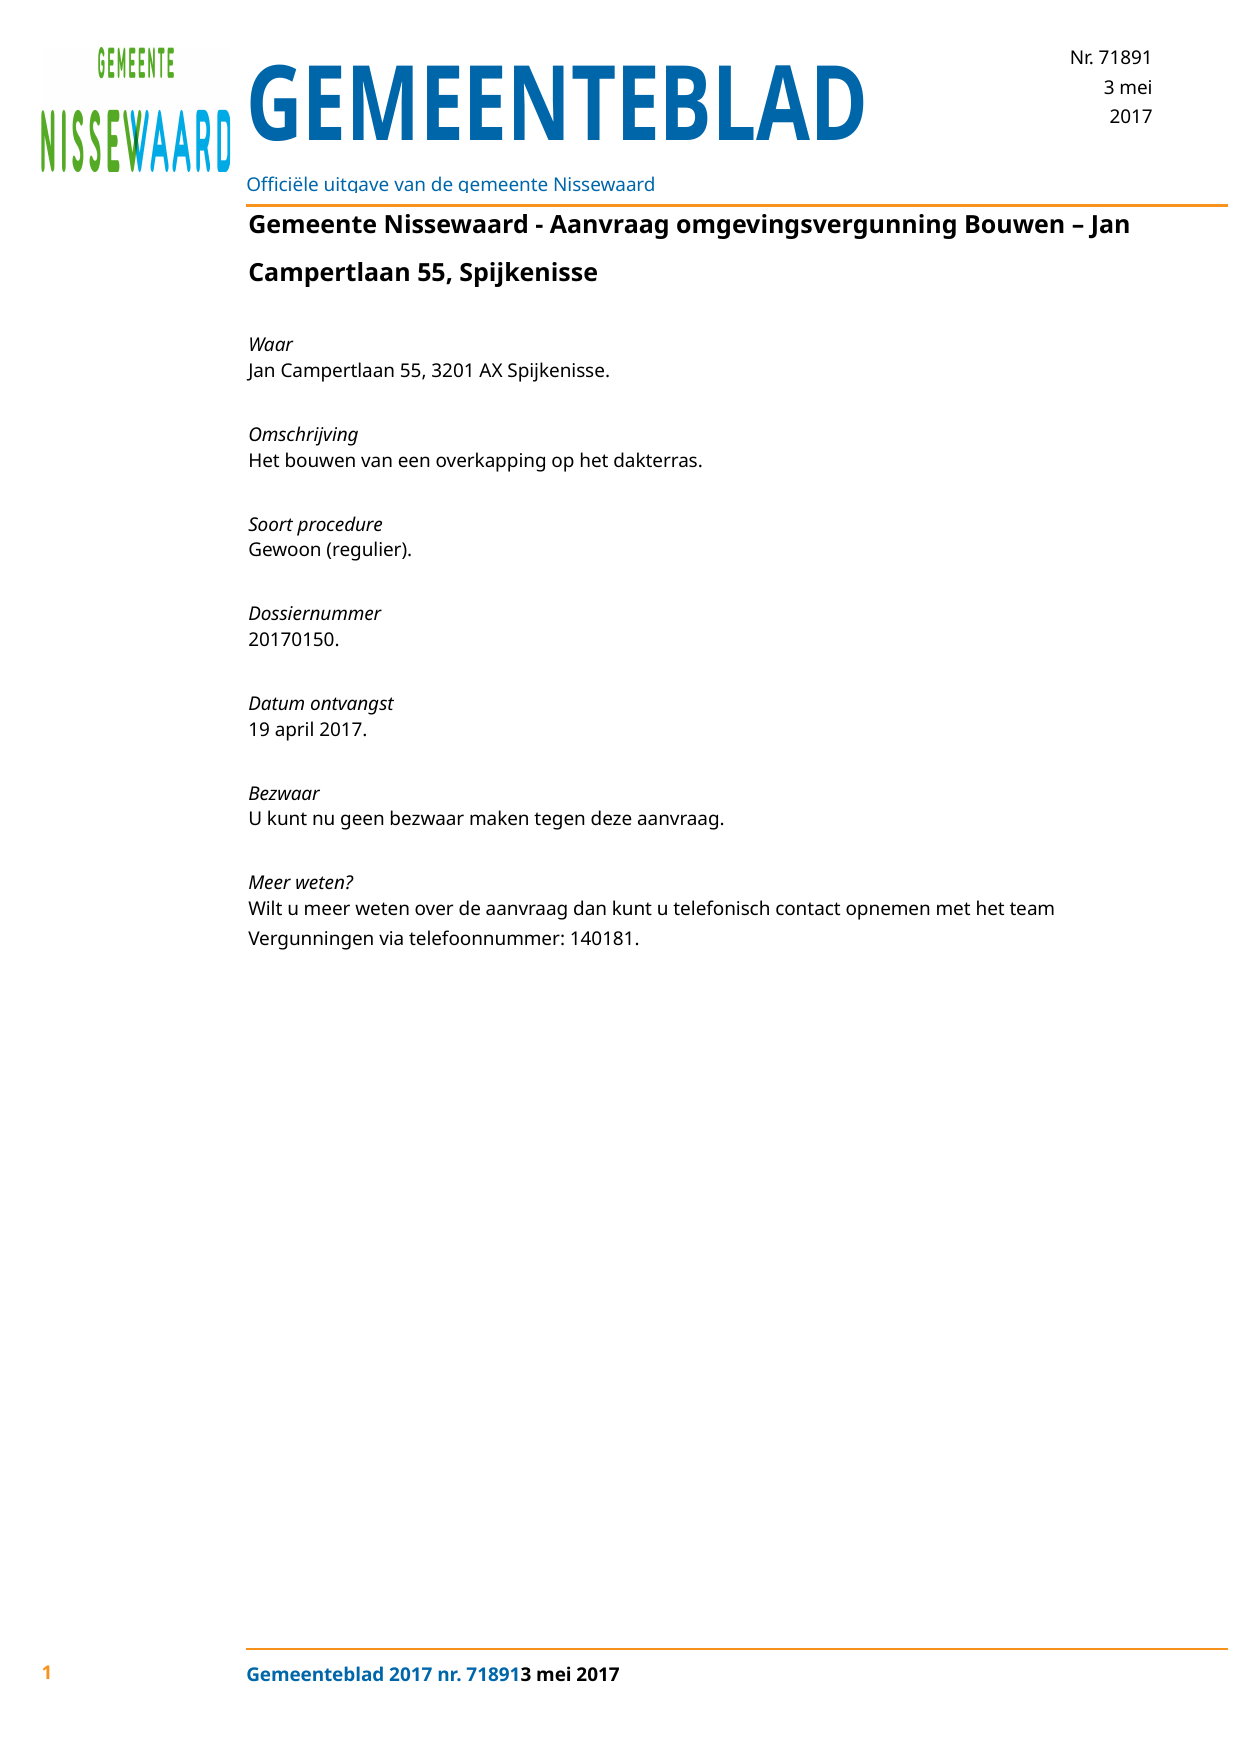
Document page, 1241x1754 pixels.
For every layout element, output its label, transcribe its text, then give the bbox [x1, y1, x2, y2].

text Omschrijving [248, 421, 1152, 447]
text 19 april 2017. [248, 716, 1152, 742]
text Bezwaar [248, 780, 1152, 806]
text Wilt u meer weten over de aanvraag dan kunt u telefonisch contact opnemen met het team Vergunningen via telefoonnummer: 140181. [248, 895, 1152, 951]
text Gemeente Nissewaard - Aanvraag omgevingsvergunning Bouwen – Jan Campertlaan 55, Spijkenisse [248, 207, 1152, 288]
text Meer weten? [248, 869, 1152, 895]
text Soort procedure [248, 511, 1152, 537]
text Waar [248, 331, 1152, 357]
picture [222, 122, 227, 160]
text Datum ontvangst [248, 690, 1152, 716]
picture [176, 157, 187, 172]
text Het bouwen van een overkapping op het dakterras. [248, 447, 1152, 473]
picture [41, 47, 231, 172]
picture [154, 157, 165, 172]
picture [200, 151, 206, 172]
text U kunt nu geen bezwaar maken tegen deze aanvraag. [248, 806, 1152, 831]
text Jan Campertlaan 55, 3201 AX Spijkenisse. [248, 357, 1152, 383]
text 20170150. [248, 626, 1152, 652]
text Dossiernummer [248, 601, 1152, 626]
text Gewoon (regulier). [248, 537, 1152, 562]
picture [201, 122, 206, 138]
